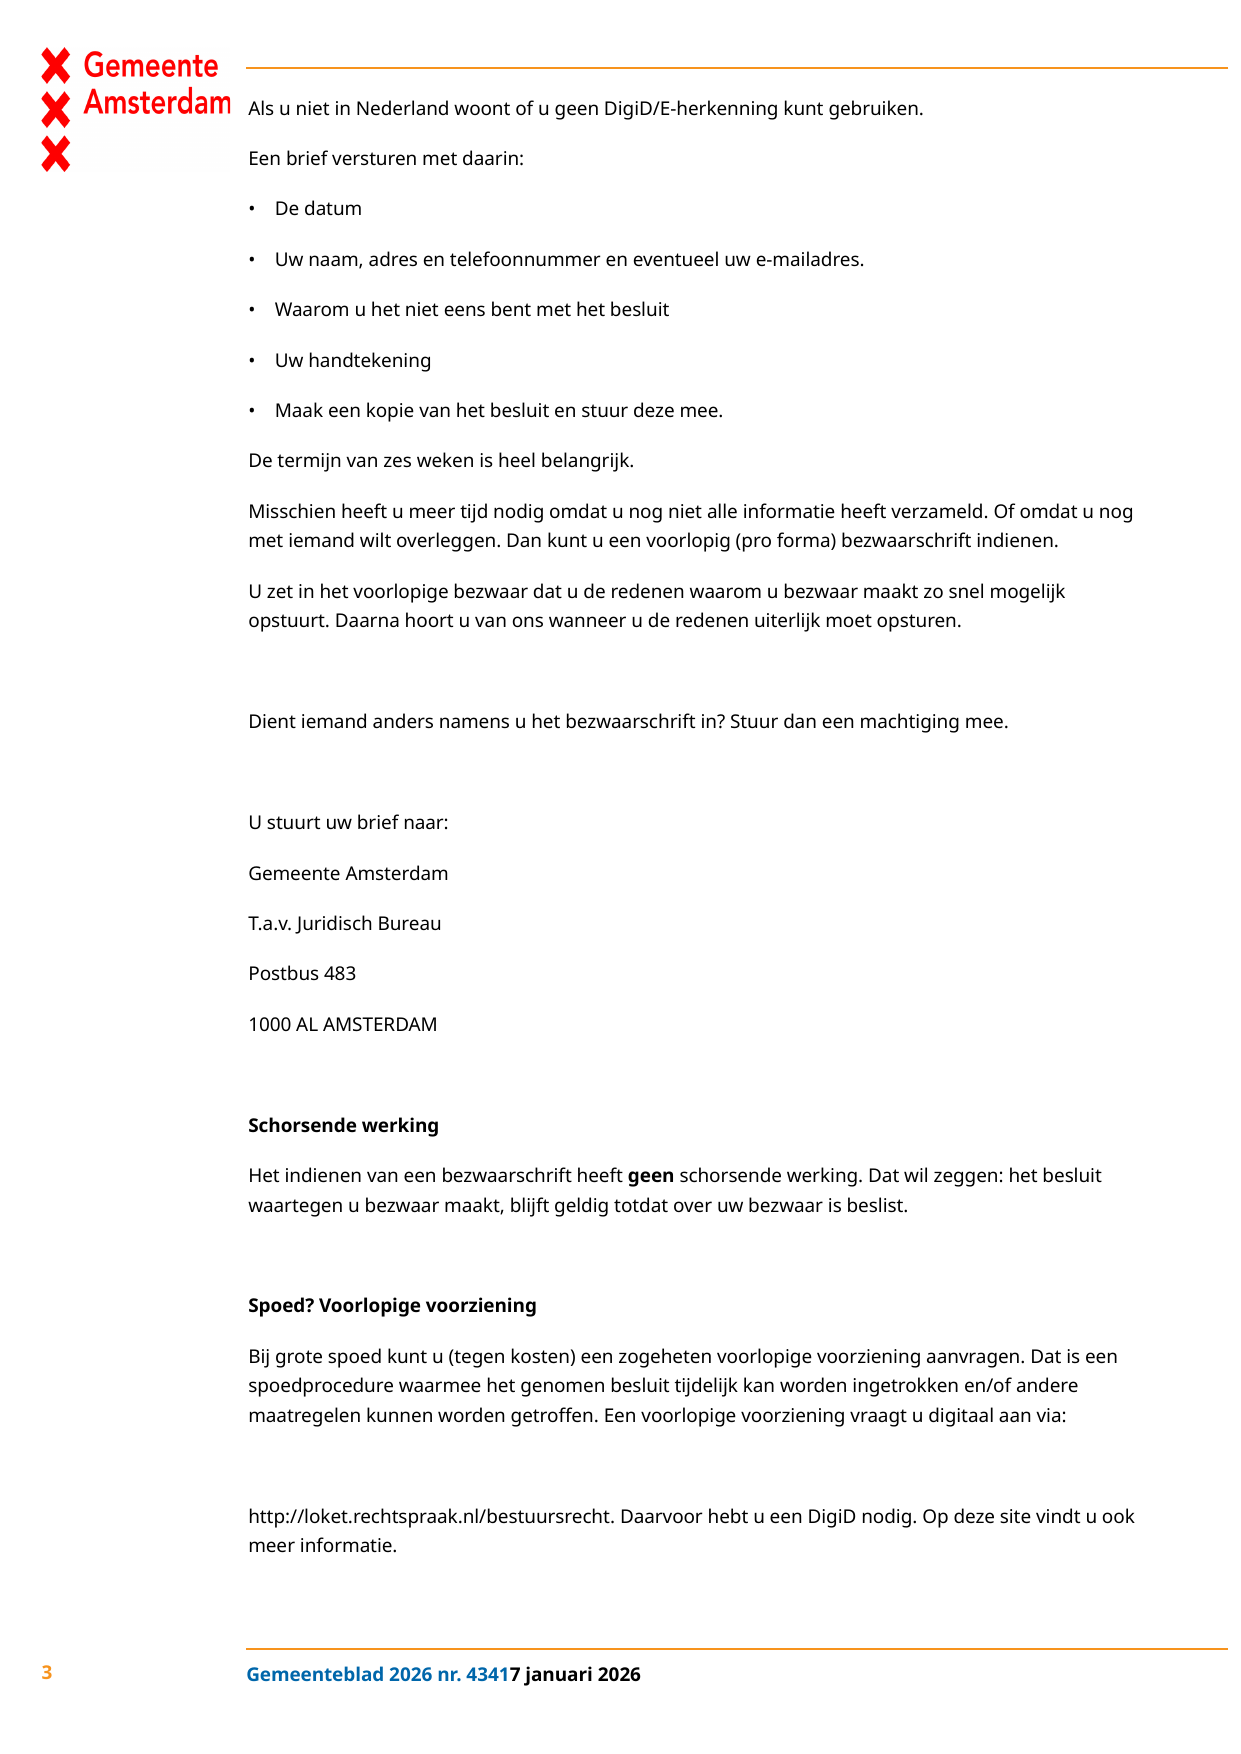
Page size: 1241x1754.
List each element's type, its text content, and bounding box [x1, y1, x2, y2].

text 1000 AL AMSTERDAM [248, 1011, 1152, 1037]
text Spoed? Voorlopige voorziening [248, 1293, 1152, 1318]
text U zet in het voorlopige bezwaar dat u de redenen waarom u bezwaar maakt zo snel mogelijk opstuurt. Daarna hoort u van ons wanneer u de redenen uiterlijk moet opsturen. [248, 578, 1152, 633]
text Postbus 483 [248, 961, 1152, 986]
text Een brief versturen met daarin: [248, 145, 1152, 171]
picture [41, 47, 231, 172]
text • Uw handtekening [248, 347, 1152, 373]
text De termijn van zes weken is heel belangrijk. [248, 448, 1152, 473]
text • Uw naam, adres en telefoonnummer en eventueel uw e-mailadres. [248, 246, 1152, 272]
text Gemeente Amsterdam [248, 860, 1152, 886]
text Dient iemand anders namens u het bezwaarschrift in? Stuur dan een machtiging mee. [248, 708, 1152, 734]
text Het indienen van een bezwaarschrift heeft geen schorsende werking. Dat wil zeggen: het besluit waartegen u bezwaar maakt, blijft geldig totdat over uw bezwaar is beslist. [248, 1162, 1152, 1218]
text http://loket.rechtspraak.nl/bestuursrecht. Daarvoor hebt u een DigiD nodig. Op deze site vindt u ook meer informatie. [248, 1503, 1152, 1558]
text Als u niet in Nederland woont of u geen DigiD/E-herkenning kunt gebruiken. [248, 95, 1152, 121]
text • Waarom u het niet eens bent met het besluit [248, 296, 1152, 322]
text U stuurt uw brief naar: [248, 809, 1152, 835]
text Bij grote spoed kunt u (tegen kosten) een zogeheten voorlopige voorziening aanvragen. Dat is een spoedprocedure waarmee het genomen besluit tijdelijk kan worden ingetrokken en/of andere maatregelen kunnen worden getroffen. Een voorlopige voorziening vraagt u digitaal aan via: [248, 1343, 1152, 1428]
text T.a.v. Juridisch Bureau [248, 910, 1152, 936]
text Schorsende werking [248, 1112, 1152, 1138]
text • De datum [248, 196, 1152, 221]
text Misschien heeft u meer tijd nodig omdat u nog niet alle informatie heeft verzameld. Of omdat u nog met iemand wilt overleggen. Dan kunt u een voorlopig (pro forma) bezwaarschrift indienen. [248, 498, 1152, 553]
text • Maak een kopie van het besluit en stuur deze mee. [248, 397, 1152, 423]
